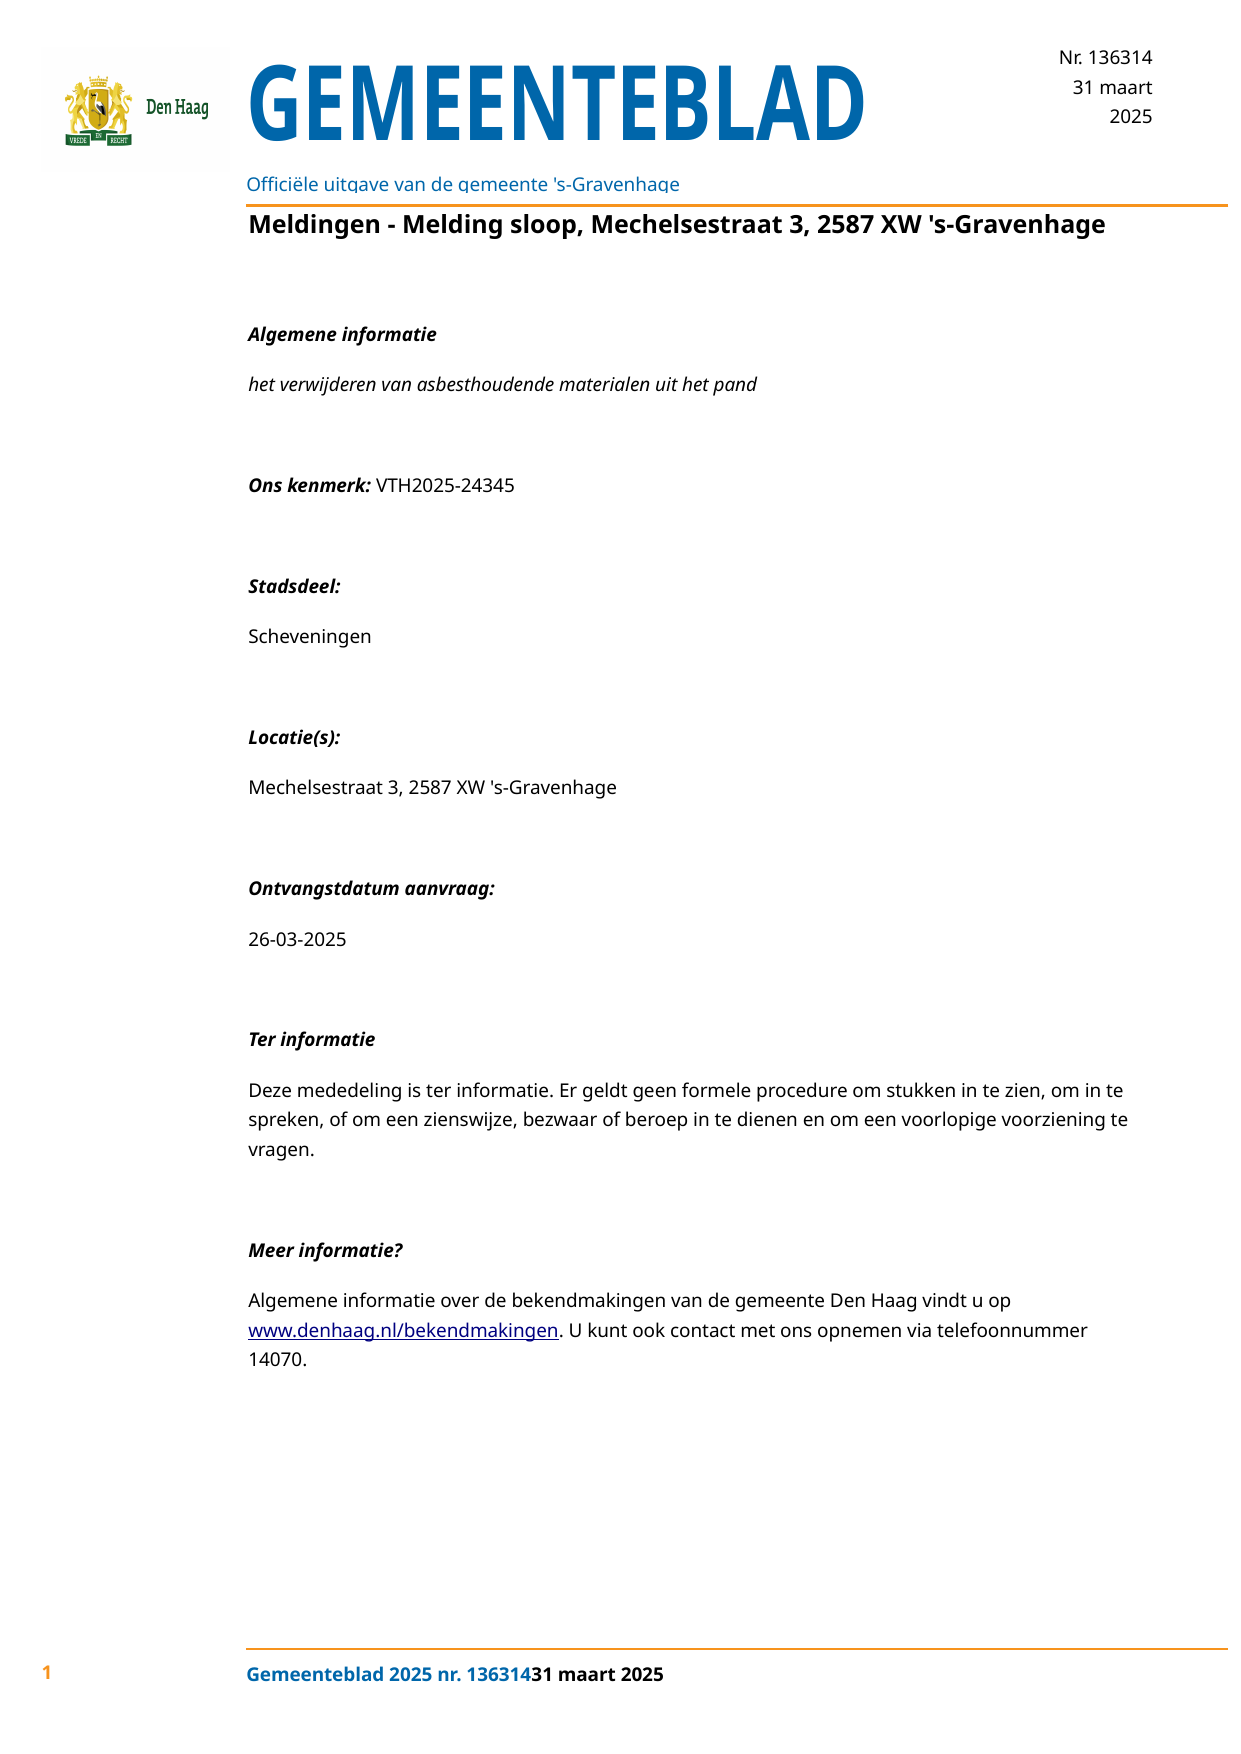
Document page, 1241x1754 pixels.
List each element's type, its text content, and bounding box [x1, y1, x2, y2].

text Ontvangstdatum aanvraag: [248, 875, 1152, 901]
text Deze mededeling is ter informatie. Er geldt geen formele procedure om stukken in te zien, om in te spreken, of om een zienswijze, bezwaar of beroep in te dienen en om een voorlopige voorziening te vragen. [248, 1077, 1152, 1162]
text Algemene informatie [248, 321, 1152, 346]
text Stadsdeel: [248, 573, 1152, 598]
text Ter informatie [248, 1027, 1152, 1052]
text Scheveningen [248, 623, 1152, 649]
text Meer informatie? [248, 1237, 1152, 1263]
text het verwijderen van asbesthoudende materialen uit het pand [248, 371, 1152, 397]
text Ons kenmerk: VTH2025-24345 [248, 472, 1152, 498]
text Algemene informatie over de bekendmakingen van de gemeente Den Haag vindt u op www.denhaag.nl/bekendmakingen. U kunt ook contact met ons opnemen via telefoonnummer 14070. [248, 1287, 1152, 1372]
text Locatie(s): [248, 724, 1152, 750]
picture [41, 47, 231, 172]
text Mechelsestraat 3, 2587 XW 's-Gravenhage [248, 774, 1152, 800]
text 26-03-2025 [248, 926, 1152, 951]
text Meldingen - Melding sloop, Mechelsestraat 3, 2587 XW 's-Gravenhage [248, 207, 1152, 241]
